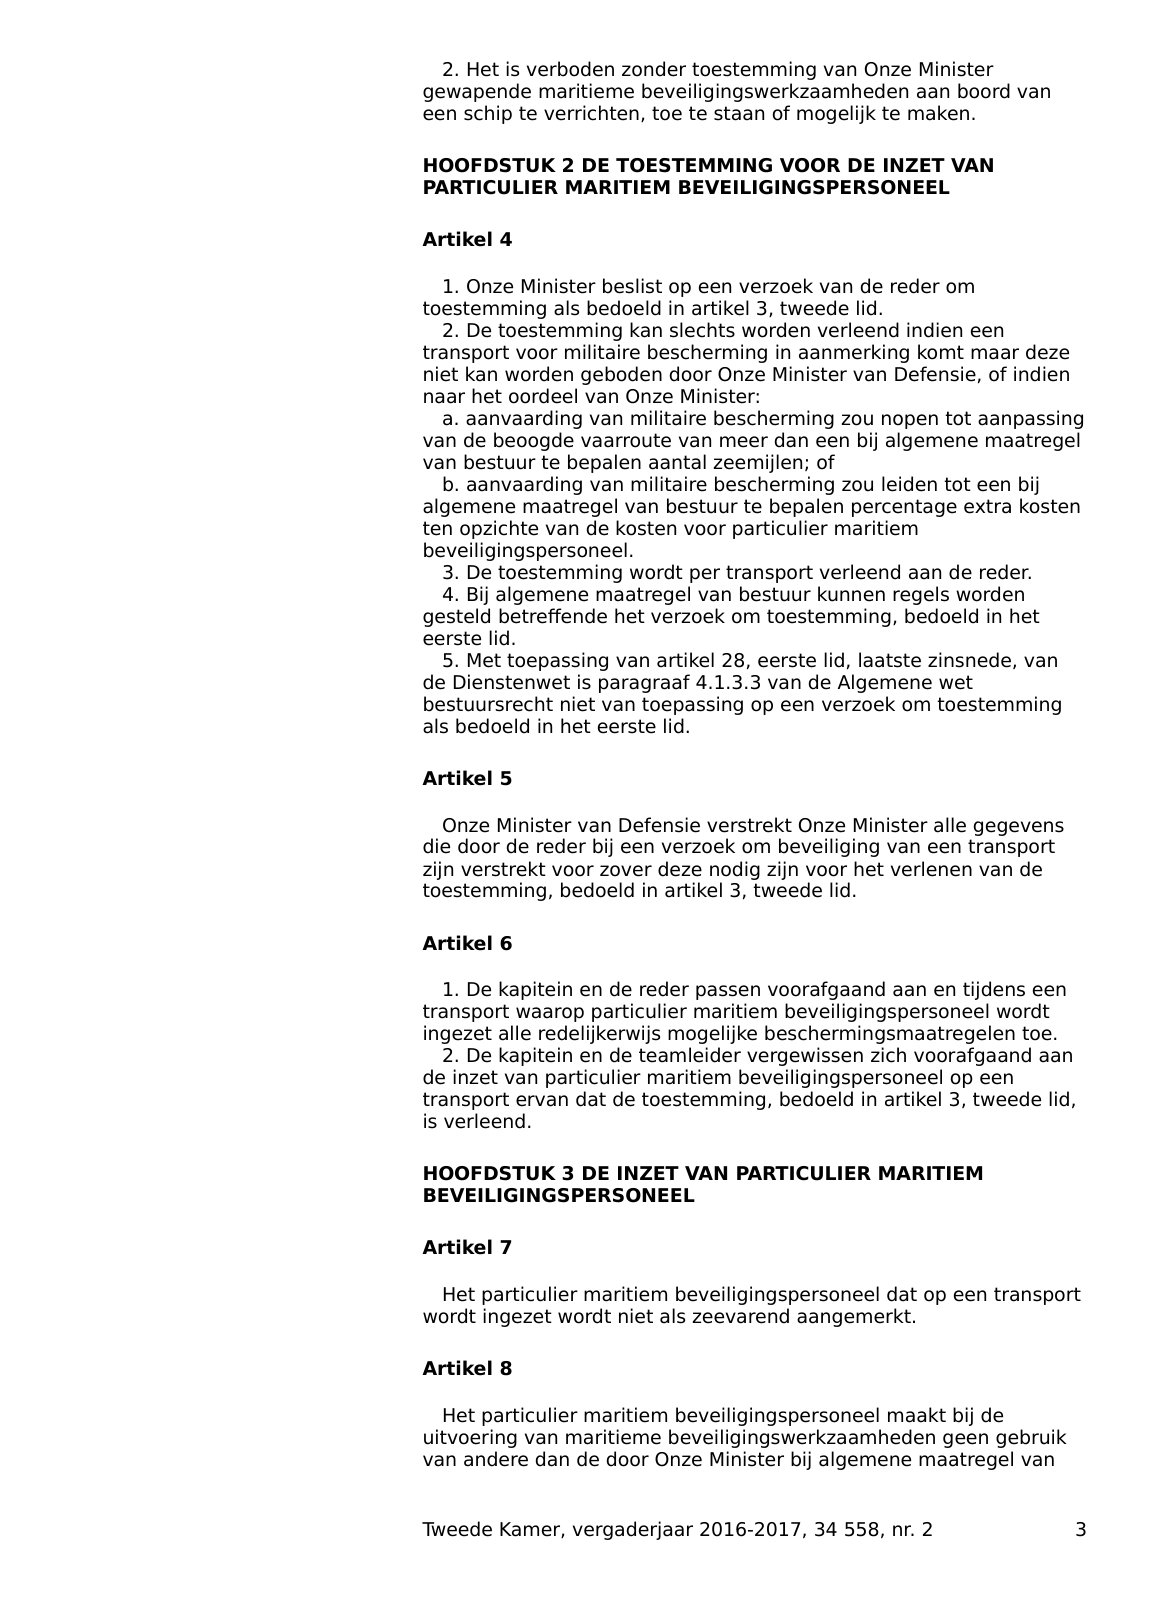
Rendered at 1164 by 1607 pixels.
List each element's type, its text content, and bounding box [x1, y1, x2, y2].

text Onze Minister van Defensie verstrekt Onze Minister alle gegevens die door de reder bij een verzoek om beveiliging van een transport zijn verstrekt voor zover deze nodig zijn voor het verlenen van de toestemming, bedoeld in artikel 3, tweede lid. [422, 814, 1087, 902]
text 4. Bij algemene maatregel van bestuur kunnen regels worden gesteld betreffende het verzoek om toestemming, bedoeld in het eerste lid. [422, 584, 1087, 649]
text 2. De kapitein en de teamleider vergewissen zich voorafgaand aan de inzet van particulier maritiem beveiligingspersoneel op een transport ervan dat de toestemming, bedoeld in artikel 3, tweede lid, is verleend. [422, 1045, 1087, 1133]
text 1. De kapitein en de reder passen voorafgaand aan en tijdens een transport waarop particulier maritiem beveiligingspersoneel wordt ingezet alle redelijkerwijs mogelijke beschermingsmaatregelen toe. [422, 979, 1087, 1045]
text 1. Onze Minister beslist op een verzoek van de reder om toestemming als bedoeld in artikel 3, tweede lid. [422, 276, 1087, 320]
text Het particulier maritiem beveiligingspersoneel maakt bij de uitvoering van maritieme beveiligingswerkzaamheden geen gebruik van andere dan de door Onze Minister bij algemene maatregel van [422, 1405, 1087, 1471]
text 2. Het is verboden zonder toestemming van Onze Minister gewapende maritieme beveiligingswerkzaamheden aan boord van een schip te verrichten, toe te staan of mogelijk te maken. [422, 59, 1087, 125]
text 5. Met toepassing van artikel 28, eerste lid, laatste zinsnede, van de Dienstenwet is paragraaf 4.1.3.3 van de Algemene wet bestuursrecht niet van toepassing op een verzoek om toestemming als bedoeld in het eerste lid. [422, 649, 1087, 737]
text 2. De toestemming kan slechts worden verleend indien een transport voor militaire bescherming in aanmerking komt maar deze niet kan worden geboden door Onze Minister van Defensie, of indien naar het oordeel van Onze Minister: [422, 320, 1087, 408]
subtitle Artikel 6 [422, 932, 1087, 954]
subtitle Artikel 8 [422, 1358, 1087, 1380]
text Het particulier maritiem beveiligingspersoneel dat op een transport wordt ingezet wordt niet als zeevarend aangemerkt. [422, 1284, 1087, 1328]
subtitle Artikel 5 [422, 767, 1087, 789]
subtitle Artikel 7 [422, 1237, 1087, 1259]
subtitle HOOFDSTUK 3 DE INZET VAN PARTICULIER MARITIEM BEVEILIGINGSPERSONEEL [422, 1163, 1087, 1207]
subtitle HOOFDSTUK 2 DE TOESTEMMING VOOR DE INZET VAN PARTICULIER MARITIEM BEVEILIGINGSPERSONEEL [422, 155, 1087, 199]
text a. aanvaarding van militaire bescherming zou nopen tot aanpassing van de beoogde vaarroute van meer dan een bij algemene maatregel van bestuur te bepalen aantal zeemijlen; of [422, 408, 1087, 474]
subtitle Artikel 4 [422, 229, 1087, 251]
text 3. De toestemming wordt per transport verleend aan de reder. [422, 562, 1087, 584]
text b. aanvaarding van militaire bescherming zou leiden tot een bij algemene maatregel van bestuur te bepalen percentage extra kosten ten opzichte van de kosten voor particulier maritiem beveiligingspersoneel. [422, 474, 1087, 562]
